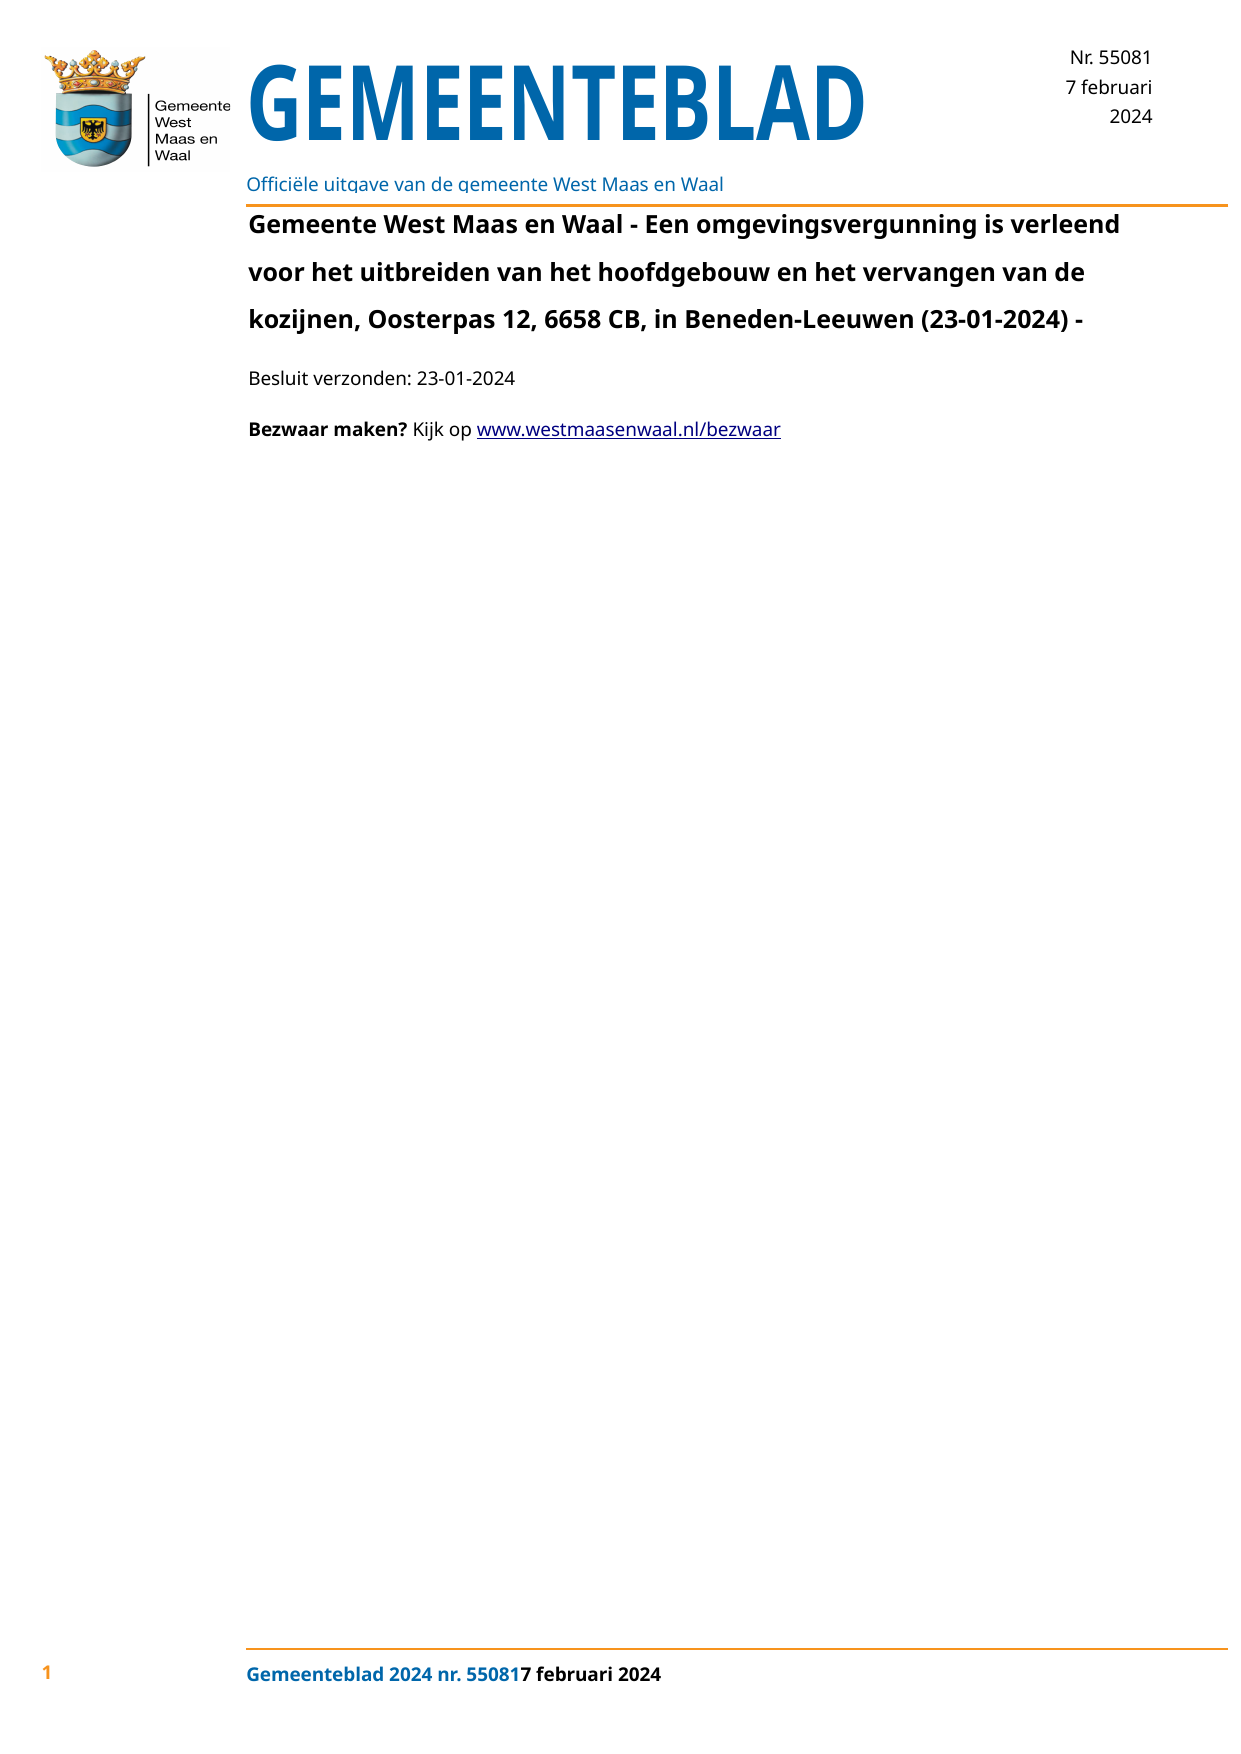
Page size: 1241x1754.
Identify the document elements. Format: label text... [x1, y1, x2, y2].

text Bezwaar maken? Kijk op www.westmaasenwaal.nl/bezwaar [248, 416, 1152, 442]
text Gemeente West Maas en Waal - Een omgevingsvergunning is verleend voor het uitbreiden van het hoofdgebouw en het vervangen van de kozijnen, Oosterpas 12, 6658 CB, in Beneden-Leeuwen (23-01-2024) - [248, 207, 1152, 336]
picture [41, 47, 231, 172]
text Besluit verzonden: 23-01-2024 [248, 366, 1152, 391]
